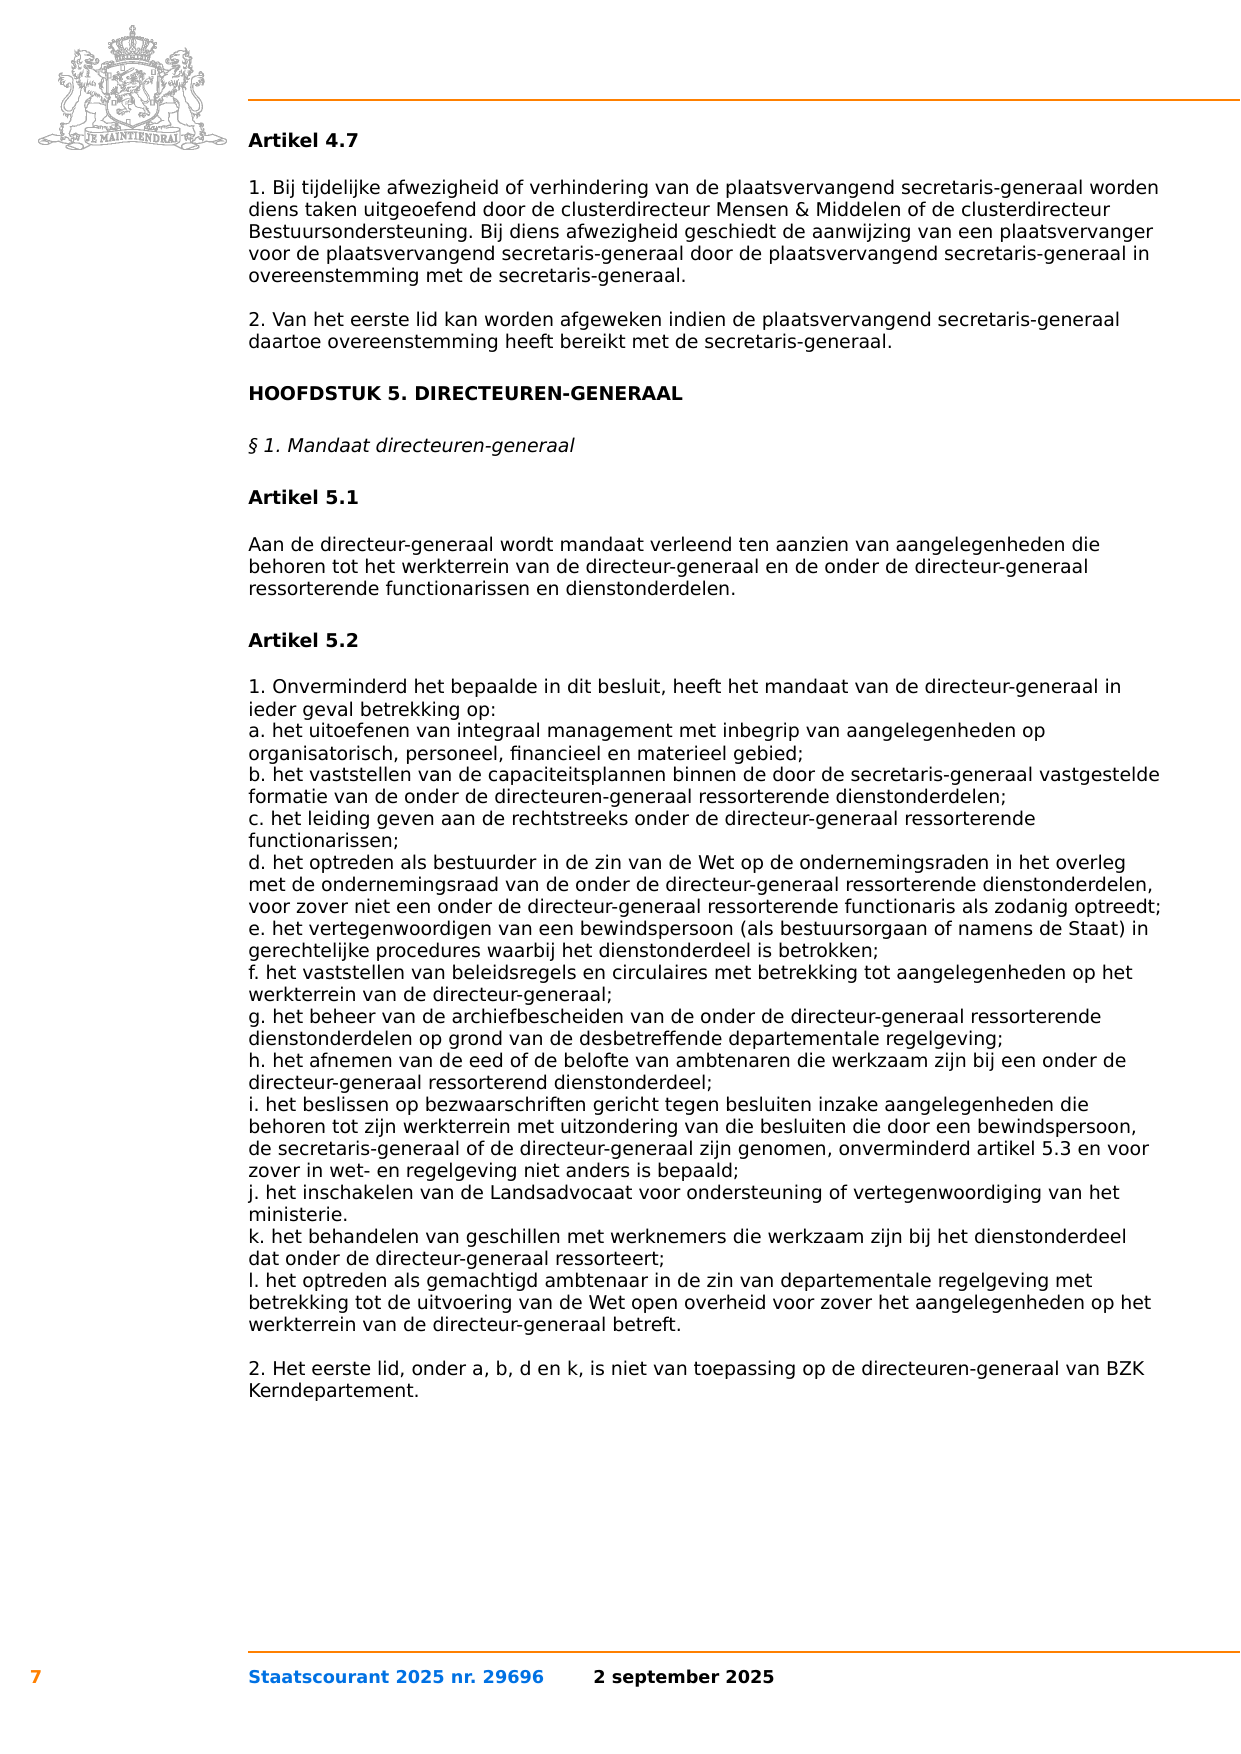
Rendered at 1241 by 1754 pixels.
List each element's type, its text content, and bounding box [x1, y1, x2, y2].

text b. het vaststellen van de capaciteitsplannen binnen de door de secretaris-generaal vastgestelde formatie van de onder de directeuren-generaal ressorterende dienstonderdelen; [248, 764, 1163, 808]
subtitle Artikel 4.7 [248, 130, 1163, 152]
text 1. Onverminderd het bepaalde in dit besluit, heeft het mandaat van de directeur-generaal in ieder geval betrekking op: [248, 676, 1163, 720]
text d. het optreden als bestuurder in de zin van de Wet op de ondernemingsraden in het overleg met de ondernemingsraad van de onder de directeur-generaal ressorterende dienstonderdelen, voor zover niet een onder de directeur-generaal ressorterende functionaris als zodanig optreedt; [248, 852, 1163, 918]
text 2. Van het eerste lid kan worden afgeweken indien de plaatsvervangend secretaris-generaal daartoe overeenstemming heeft bereikt met de secretaris-generaal. [248, 309, 1163, 353]
text f. het vaststellen van beleidsregels en circulaires met betrekking tot aangelegenheden op het werkterrein van de directeur-generaal; [248, 962, 1163, 1006]
text 2. Het eerste lid, onder a, b, d en k, is niet van toepassing op de directeuren-generaal van BZK Kerndepartement. [248, 1358, 1163, 1402]
text e. het vertegenwoordigen van een bewindspersoon (als bestuursorgaan of namens de Staat) in gerechtelijke procedures waarbij het dienstonderdeel is betrokken; [248, 918, 1163, 962]
text h. het afnemen van de eed of de belofte van ambtenaren die werkzaam zijn bij een onder de directeur-generaal ressorterend dienstonderdeel; [248, 1050, 1163, 1094]
picture [38, 25, 227, 150]
text j. het inschakelen van de Landsadvocaat voor ondersteuning of vertegenwoordiging van het ministerie. [248, 1182, 1163, 1226]
text i. het beslissen op bezwaarschriften gericht tegen besluiten inzake aangelegenheden die behoren tot zijn werkterrein met uitzondering van die besluiten die door een bewindspersoon, de secretaris-generaal of de directeur-generaal zijn genomen, onverminderd artikel 5.3 en voor zover in wet- en regelgeving niet anders is bepaald; [248, 1094, 1163, 1182]
subtitle Artikel 5.2 [248, 629, 1163, 651]
text c. het leiding geven aan de rechtstreeks onder de directeur-generaal ressorterende functionarissen; [248, 808, 1163, 852]
text Aan de directeur-generaal wordt mandaat verleend ten aanzien van aangelegenheden die behoren tot het werkterrein van de directeur-generaal en de onder de directeur-generaal ressorterende functionarissen en dienstonderdelen. [248, 533, 1163, 599]
subtitle § 1. Mandaat directeuren-generaal [248, 434, 1163, 457]
text a. het uitoefenen van integraal management met inbegrip van aangelegenheden op organisatorisch, personeel, financieel en materieel gebied; [248, 720, 1163, 764]
text k. het behandelen van geschillen met werknemers die werkzaam zijn bij het dienstonderdeel dat onder de directeur-generaal ressorteert; [248, 1226, 1163, 1270]
subtitle Artikel 5.1 [248, 487, 1163, 508]
text l. het optreden als gemachtigd ambtenaar in de zin van departementale regelgeving met betrekking tot de uitvoering van de Wet open overheid voor zover het aangelegenheden op het werkterrein van de directeur-generaal betreft. [248, 1270, 1163, 1336]
text g. het beheer van de archiefbescheiden van de onder de directeur-generaal ressorterende dienstonderdelen op grond van de desbetreffende departementale regelgeving; [248, 1006, 1163, 1050]
subtitle HOOFDSTUK 5. DIRECTEUREN-GENERAAL [248, 383, 1163, 404]
text 1. Bij tijdelijke afwezigheid of verhindering van de plaatsvervangend secretaris-generaal worden diens taken uitgeoefend door de clusterdirecteur Mensen & Middelen of de clusterdirecteur Bestuursondersteuning. Bij diens afwezigheid geschiedt de aanwijzing van een plaatsvervanger voor de plaatsvervangend secretaris-generaal door de plaatsvervangend secretaris-generaal in overeenstemming met de secretaris-generaal. [248, 177, 1163, 287]
